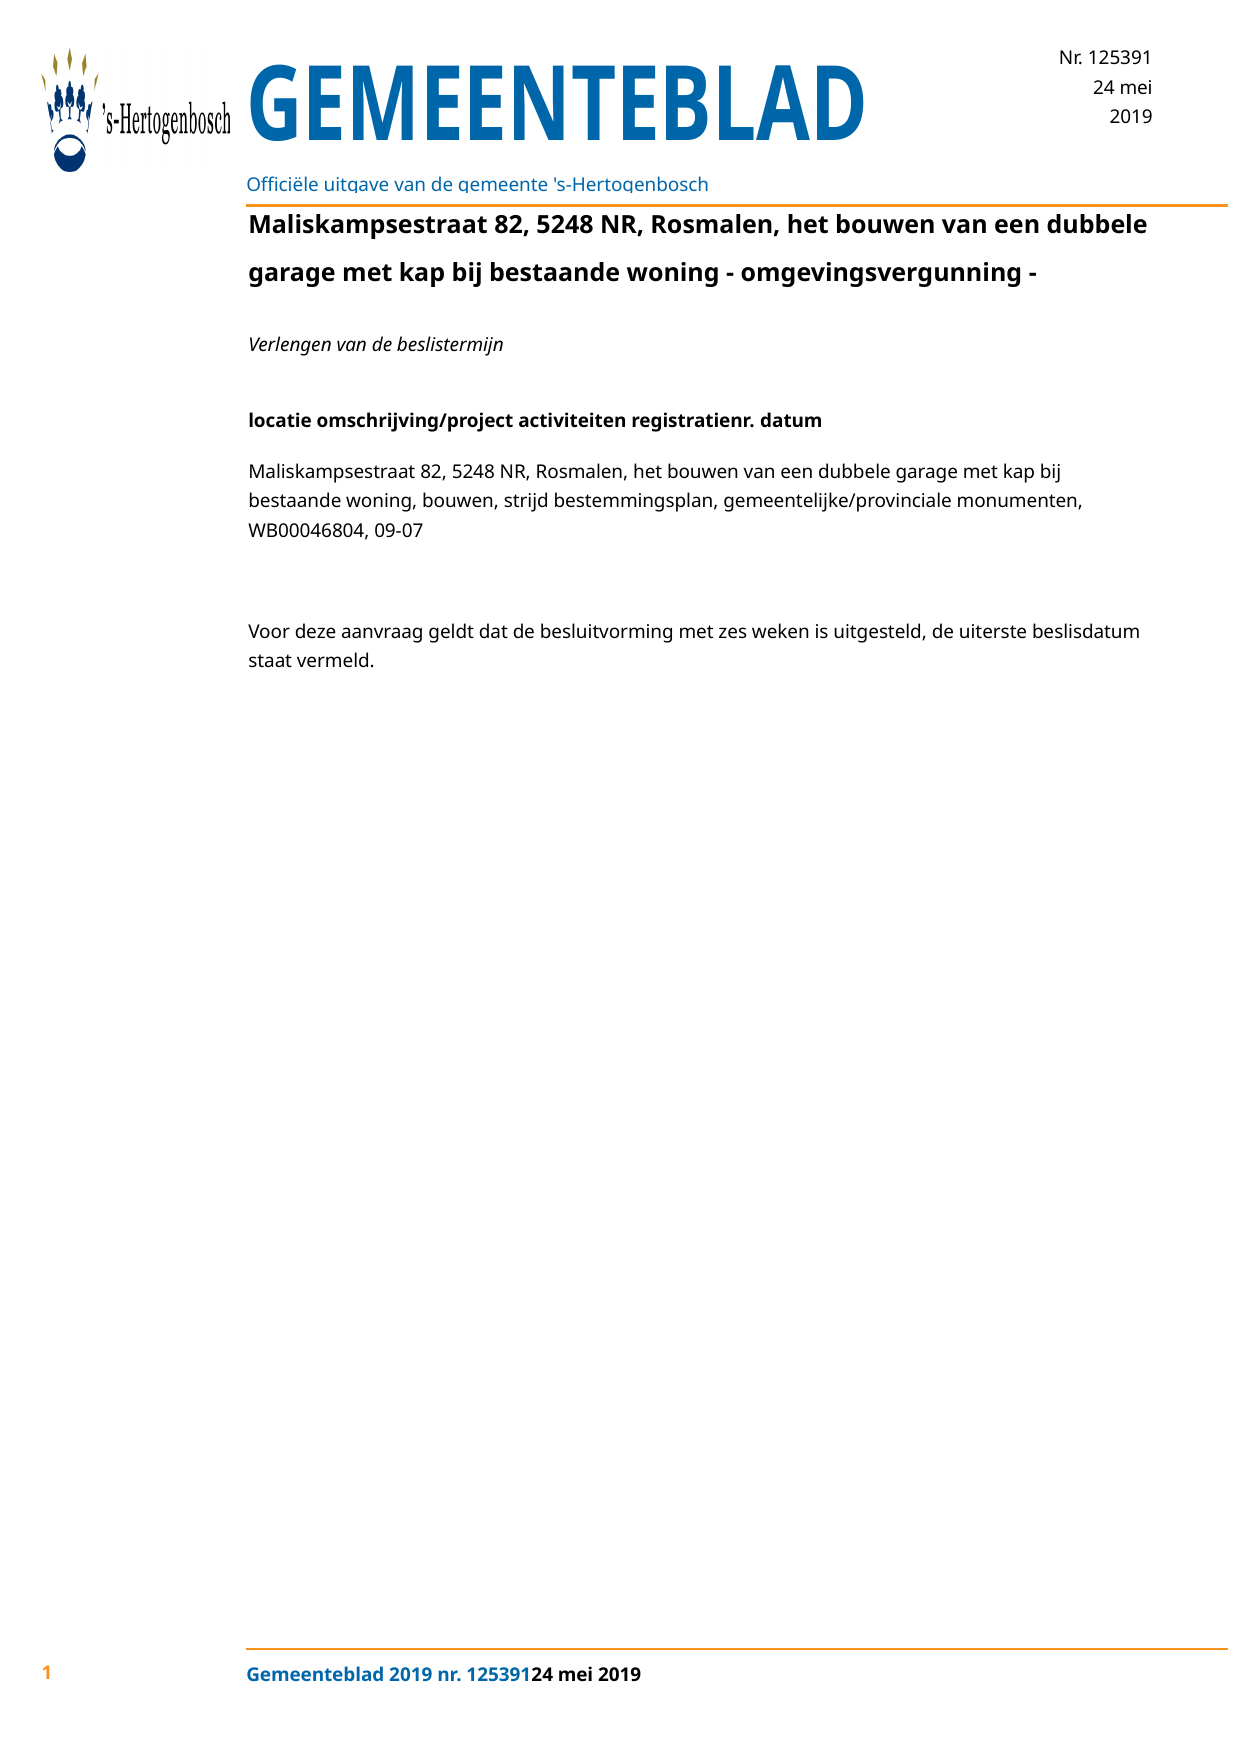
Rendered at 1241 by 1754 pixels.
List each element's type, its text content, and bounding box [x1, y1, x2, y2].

text locatie omschrijving/project activiteiten registratienr. datum [248, 408, 1152, 433]
text Voor deze aanvraag geldt dat de besluitvorming met zes weken is uitgesteld, de uiterste beslisdatum staat vermeld. [248, 618, 1152, 673]
text Maliskampsestraat 82, 5248 NR, Rosmalen, het bouwen van een dubbele garage met kap bij bestaande woning, bouwen, strijd bestemmingsplan, gemeentelijke/provinciale monumenten, WB00046804, 09-07 [248, 458, 1152, 543]
picture [41, 47, 231, 172]
text Verlengen van de beslistermijn [248, 331, 1152, 357]
text Maliskampsestraat 82, 5248 NR, Rosmalen, het bouwen van een dubbele garage met kap bij bestaande woning - omgevingsvergunning - [248, 207, 1152, 288]
